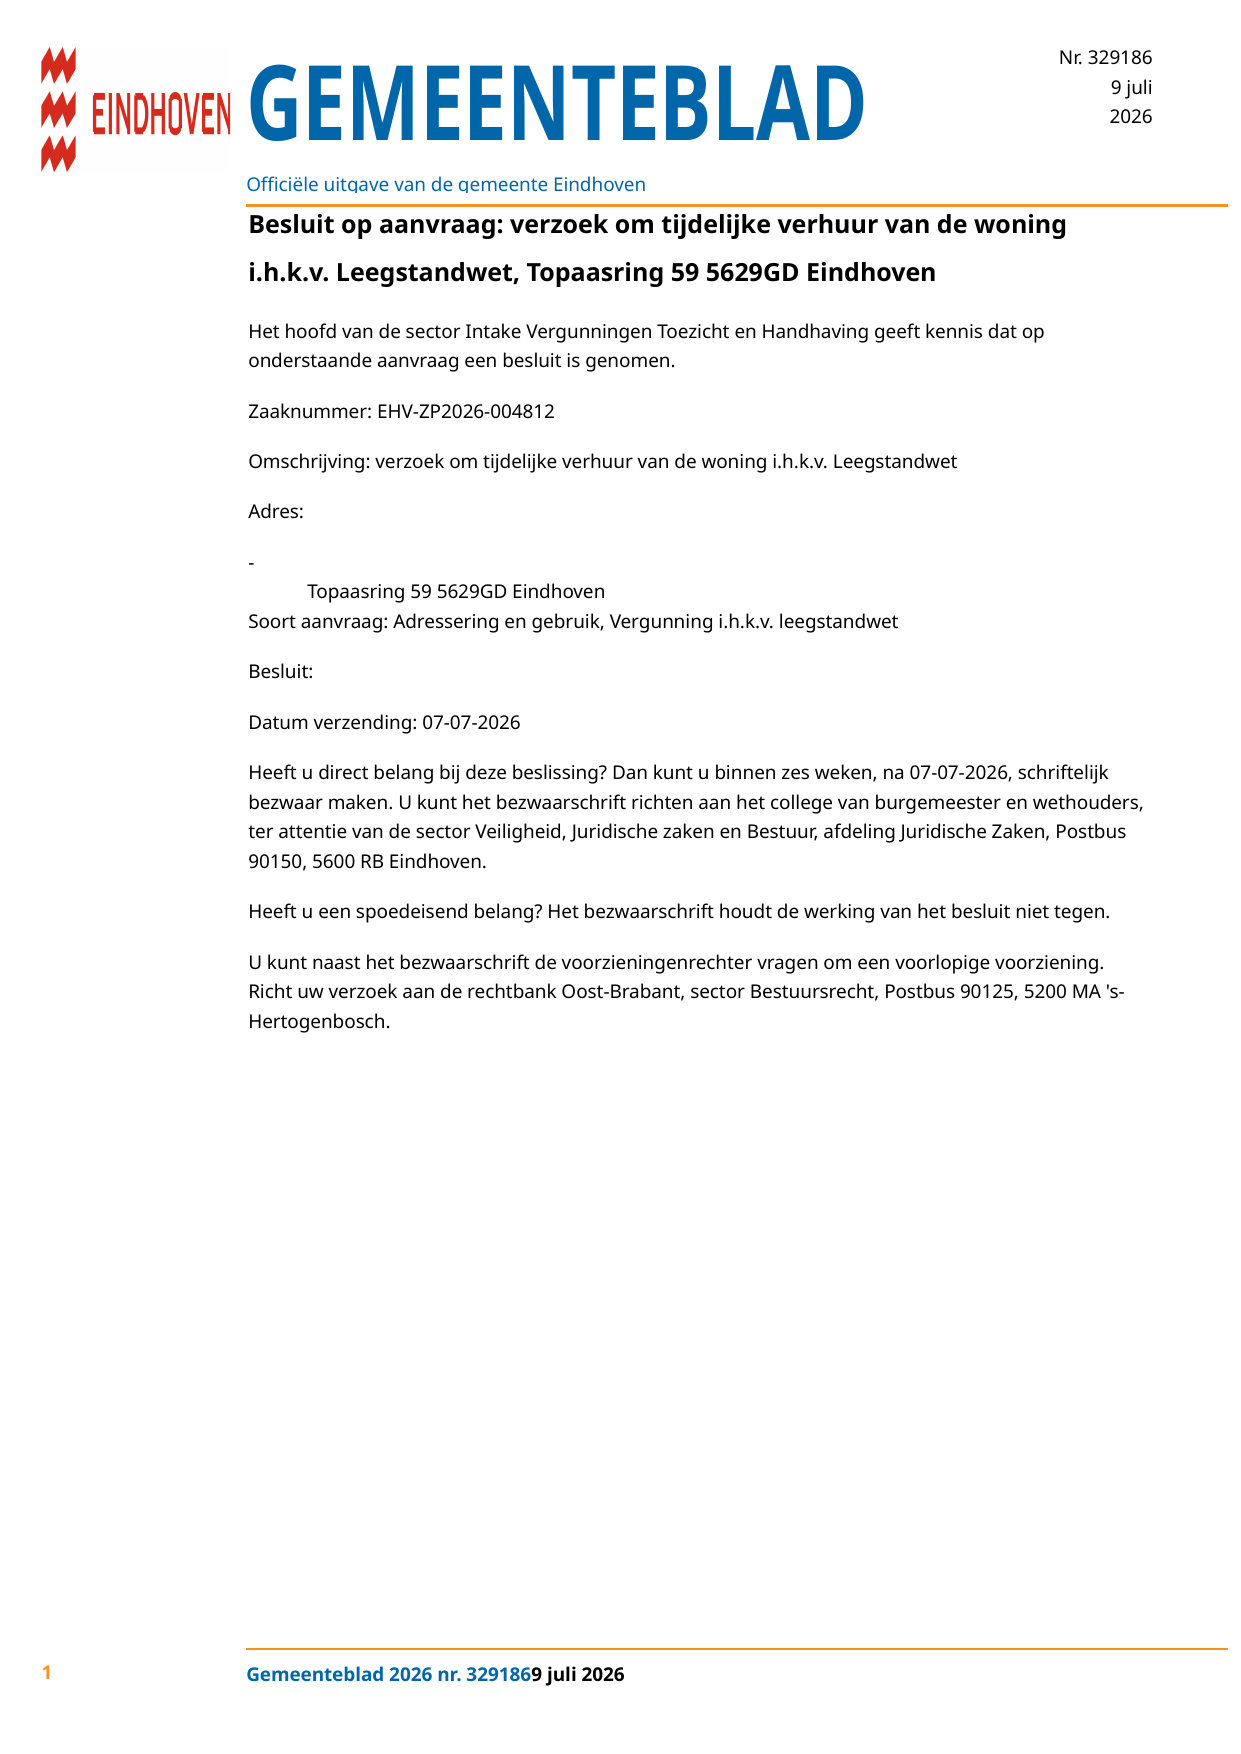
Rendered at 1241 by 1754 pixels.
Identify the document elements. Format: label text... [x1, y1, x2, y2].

picture [41, 47, 231, 172]
list Topaasring 59 5629GD Eindhoven [248, 579, 1152, 604]
text Het hoofd van de sector Intake Vergunningen Toezicht en Handhaving geeft kennis dat op onderstaande aanvraag een besluit is genomen. [248, 318, 1152, 373]
text Zaaknummer: EHV-ZP2026-004812 [248, 398, 1152, 424]
text Adres: [248, 499, 1152, 524]
text Datum verzending: 07-07-2026 [248, 709, 1152, 735]
text Soort aanvraag: Adressering en gebruik, Vergunning i.h.k.v. leegstandwet [248, 608, 1152, 634]
text U kunt naast het bezwaarschrift de voorzieningenrechter vragen om een voorlopige voorziening. Richt uw verzoek aan de rechtbank Oost-Brabant, sector Bestuursrecht, Postbus 90125, 5200 MA 's-Hertogenbosch. [248, 949, 1152, 1034]
text Besluit op aanvraag: verzoek om tijdelijke verhuur van de woning i.h.k.v. Leegstandwet, Topaasring 59 5629GD Eindhoven [248, 207, 1152, 288]
text Heeft u direct belang bij deze beslissing? Dan kunt u binnen zes weken, na 07-07-2026, schriftelijk bezwaar maken. U kunt het bezwaarschrift richten aan het college van burgemeester en wethouders, ter attentie van de sector Veiligheid, Juridische zaken en Bestuur, afdeling Juridische Zaken, Postbus 90150, 5600 RB Eindhoven. [248, 759, 1152, 874]
text Besluit: [248, 659, 1152, 684]
text Heeft u een spoedeisend belang? Het bezwaarschrift houdt de werking van het besluit niet tegen. [248, 899, 1152, 924]
text Omschrijving: verzoek om tijdelijke verhuur van de woning i.h.k.v. Leegstandwet [248, 448, 1152, 474]
